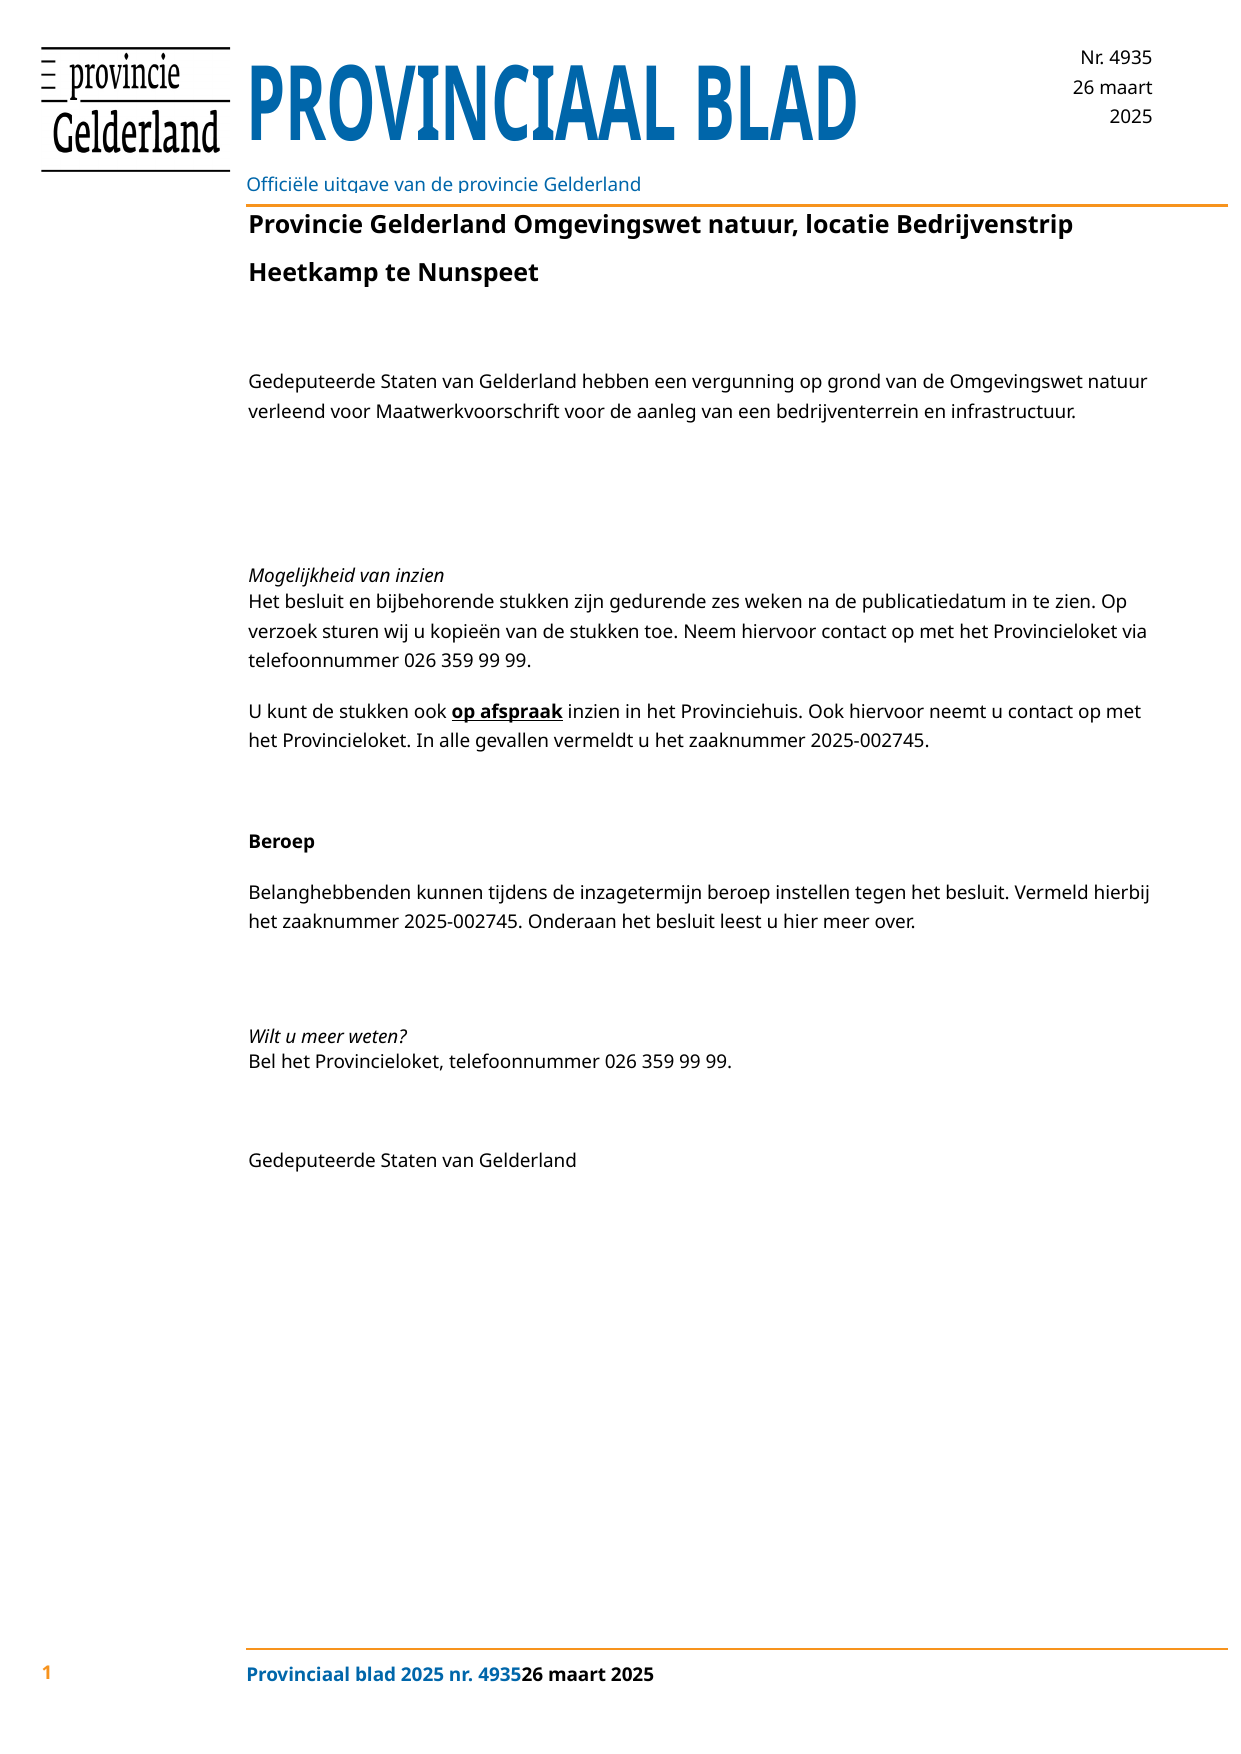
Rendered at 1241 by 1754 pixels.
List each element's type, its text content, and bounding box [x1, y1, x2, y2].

text Provincie Gelderland Omgevingswet natuur, locatie Bedrijvenstrip Heetkamp te Nunspeet [248, 207, 1152, 288]
text U kunt de stukken ook op afspraak inzien in het Provinciehuis. Ook hiervoor neemt u contact op met het Provincieloket. In alle gevallen vermeldt u het zaaknummer 2025-002745. [248, 698, 1152, 753]
text Beroep [248, 828, 1152, 854]
text Mogelijkheid van inzien [248, 563, 1152, 588]
picture [41, 47, 231, 172]
text Belanghebbenden kunnen tijdens de inzagetermijn beroep instellen tegen het besluit. Vermeld hierbij het zaaknummer 2025-002745. Onderaan het besluit leest u hier meer over. [248, 879, 1152, 934]
text Wilt u meer weten? [248, 1023, 1152, 1048]
text Het besluit en bijbehorende stukken zijn gedurende zes weken na de publicatiedatum in te zien. Op verzoek sturen wij u kopieën van de stukken toe. Neem hiervoor contact op met het Provincieloket via telefoonnummer 026 359 99 99. [248, 588, 1152, 673]
text Gedeputeerde Staten van Gelderland [248, 1147, 1152, 1172]
text Bel het Provincieloket, telefoonnummer 026 359 99 99. [248, 1048, 1152, 1074]
text Gedeputeerde Staten van Gelderland hebben een vergunning op grond van de Omgevingswet natuur verleend voor Maatwerkvoorschrift voor de aanleg van een bedrijventerrein en infrastructuur. [248, 368, 1152, 424]
